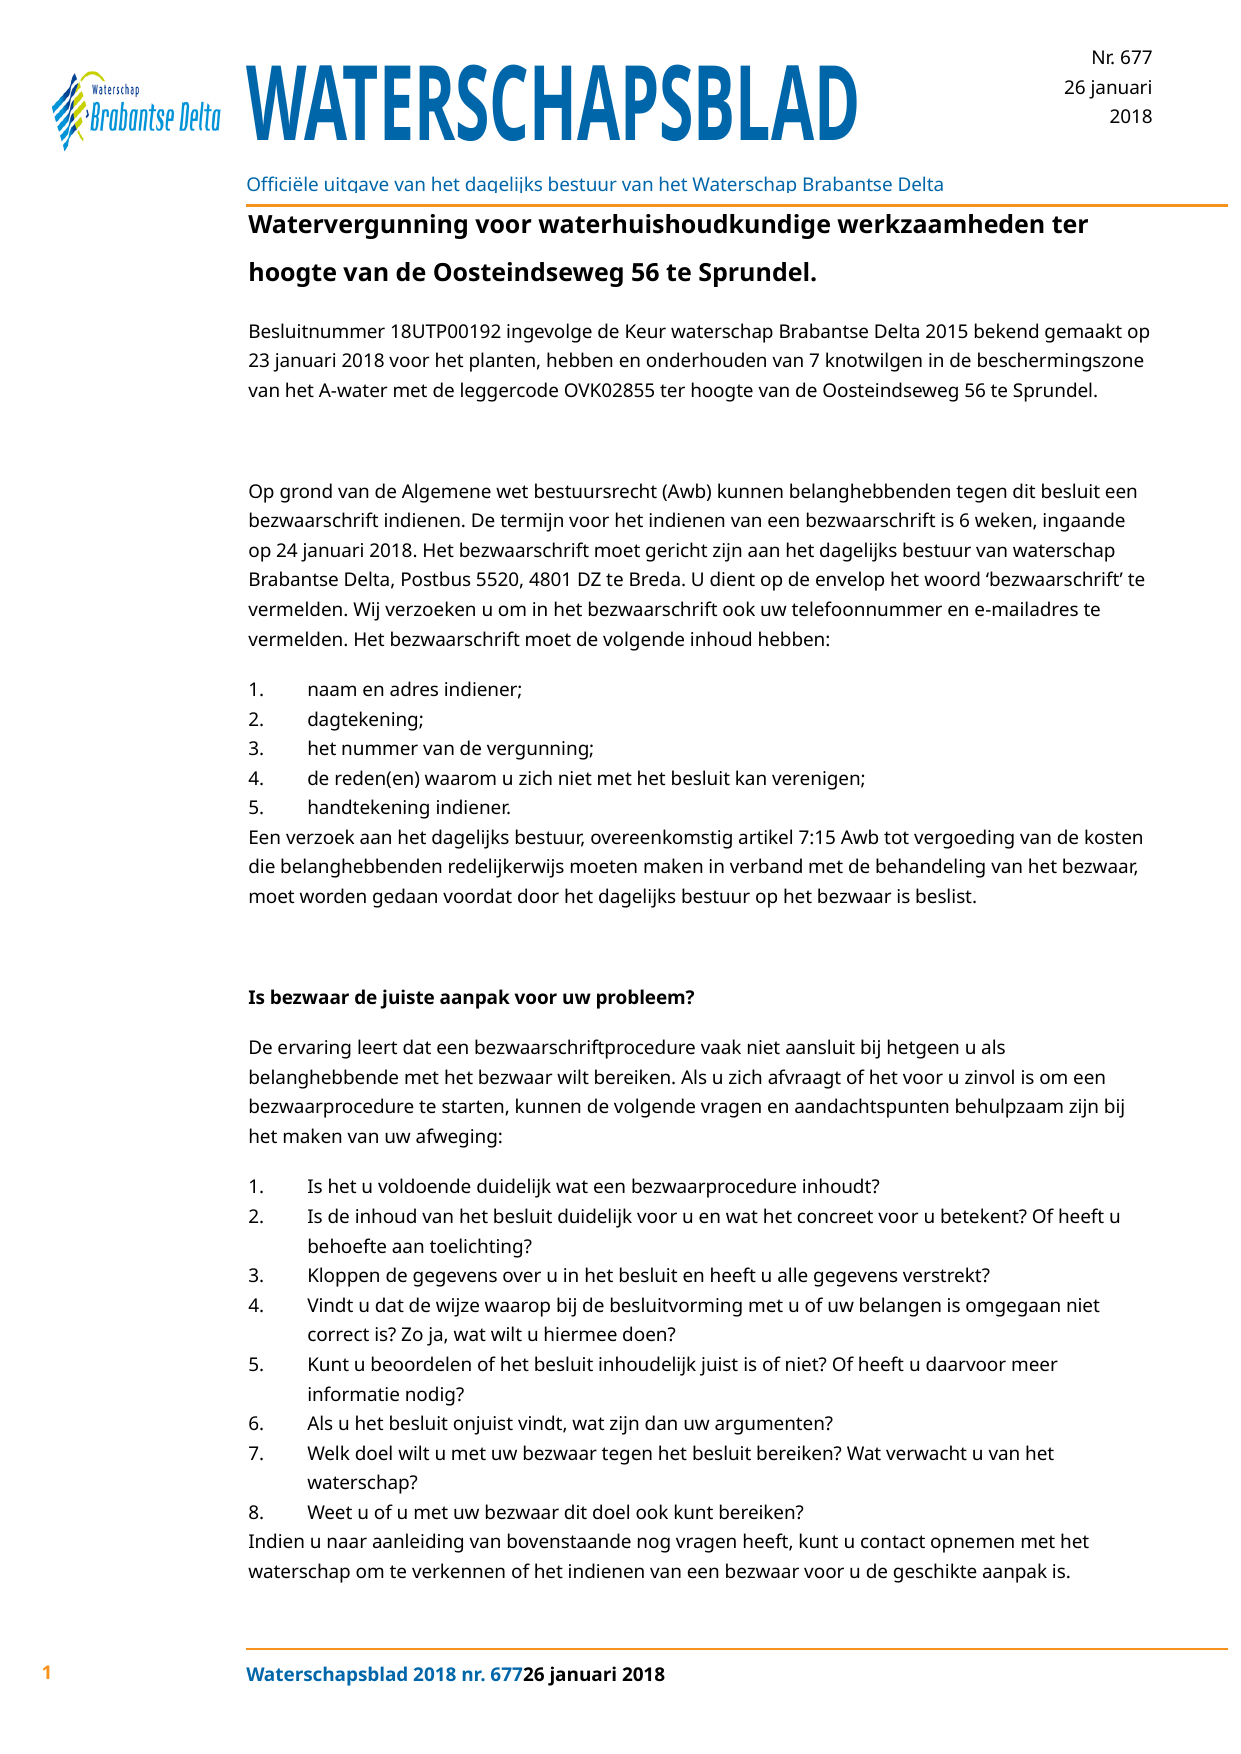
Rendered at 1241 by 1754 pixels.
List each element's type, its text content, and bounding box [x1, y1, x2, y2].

list Weet u of u met uw bezwaar dit doel ook kunt bereiken? [248, 1499, 1152, 1525]
text Op grond van de Algemene wet bestuursrecht (Awb) kunnen belanghebbenden tegen dit besluit een bezwaarschrift indienen. De termijn voor het indienen van een bezwaarschrift is 6 weken, ingaande op 24 januari 2018. Het bezwaarschrift moet gericht zijn aan het dagelijks bestuur van waterschap Brabantse Delta, Postbus 5520, 4801 DZ te Breda. U dient op de envelop het woord ‘bezwaarschrift’ te vermelden. Wij verzoeken u om in het bezwaarschrift ook uw telefoonnummer en e‑mailadres te vermelden. Het bezwaarschrift moet de volgende inhoud hebben: [248, 478, 1152, 652]
text De ervaring leert dat een bezwaarschriftprocedure vaak niet aansluit bij hetgeen u als belanghebbende met het bezwaar wilt bereiken. Als u zich afvraagt of het voor u zinvol is om een bezwaarprocedure te starten, kunnen de volgende vragen en aandachtspunten behulpzaam zijn bij het maken van uw afweging: [248, 1034, 1152, 1149]
picture [41, 47, 231, 172]
list Welk doel wilt u met uw bezwaar tegen het besluit bereiken? Wat verwacht u van het waterschap? [248, 1440, 1152, 1495]
list Vindt u dat de wijze waarop bij de besluitvorming met u of uw belangen is omgegaan niet correct is? Zo ja, wat wilt u hiermee doen? [248, 1292, 1152, 1347]
text Een verzoek aan het dagelijks bestuur, overeenkomstig artikel 7:15 Awb tot vergoeding van de kosten die belanghebbenden redelijkerwijs moeten maken in verband met de behandeling van het bezwaar, moet worden gedaan voordat door het dagelijks bestuur op het bezwaar is beslist. [248, 824, 1152, 909]
list Als u het besluit onjuist vindt, wat zijn dan uw argumenten? [248, 1410, 1152, 1436]
text Watervergunning voor waterhuishoudkundige werkzaamheden ter hoogte van de Oosteindseweg 56 te Sprundel. [248, 207, 1152, 288]
list handtekening indiener. [248, 794, 1152, 820]
text Is bezwaar de juiste aanpak voor uw probleem? [248, 984, 1152, 1010]
text Indien u naar aanleiding van bovenstaande nog vragen heeft, kunt u contact opnemen met het waterschap om te verkennen of het indienen van een bezwaar voor u de geschikte aanpak is. [248, 1529, 1152, 1584]
list het nummer van de vergunning; [248, 735, 1152, 761]
list Is de inhoud van het besluit duidelijk voor u en wat het concreet voor u betekent? Of heeft u behoefte aan toelichting? [248, 1203, 1152, 1259]
list Is het u voldoende duidelijk wat een bezwaarprocedure inhoudt? [248, 1174, 1152, 1199]
list naam en adres indiener; [248, 676, 1152, 702]
list dagtekening; [248, 706, 1152, 732]
list Kunt u beoordelen of het besluit inhoudelijk juist is of niet? Of heeft u daarvoor meer informatie nodig? [248, 1351, 1152, 1407]
list Kloppen de gegevens over u in het besluit en heeft u alle gegevens verstrekt? [248, 1262, 1152, 1288]
text Besluitnummer 18UTP00192 ingevolge de Keur waterschap Brabantse Delta 2015 bekend gemaakt op 23 januari 2018 voor het planten, hebben en onderhouden van 7 knotwilgen in de beschermingszone van het A-water met de leggercode OVK02855 ter hoogte van de Oosteindseweg 56 te Sprundel. [248, 318, 1152, 403]
list de reden(en) waarom u zich niet met het besluit kan verenigen; [248, 765, 1152, 791]
